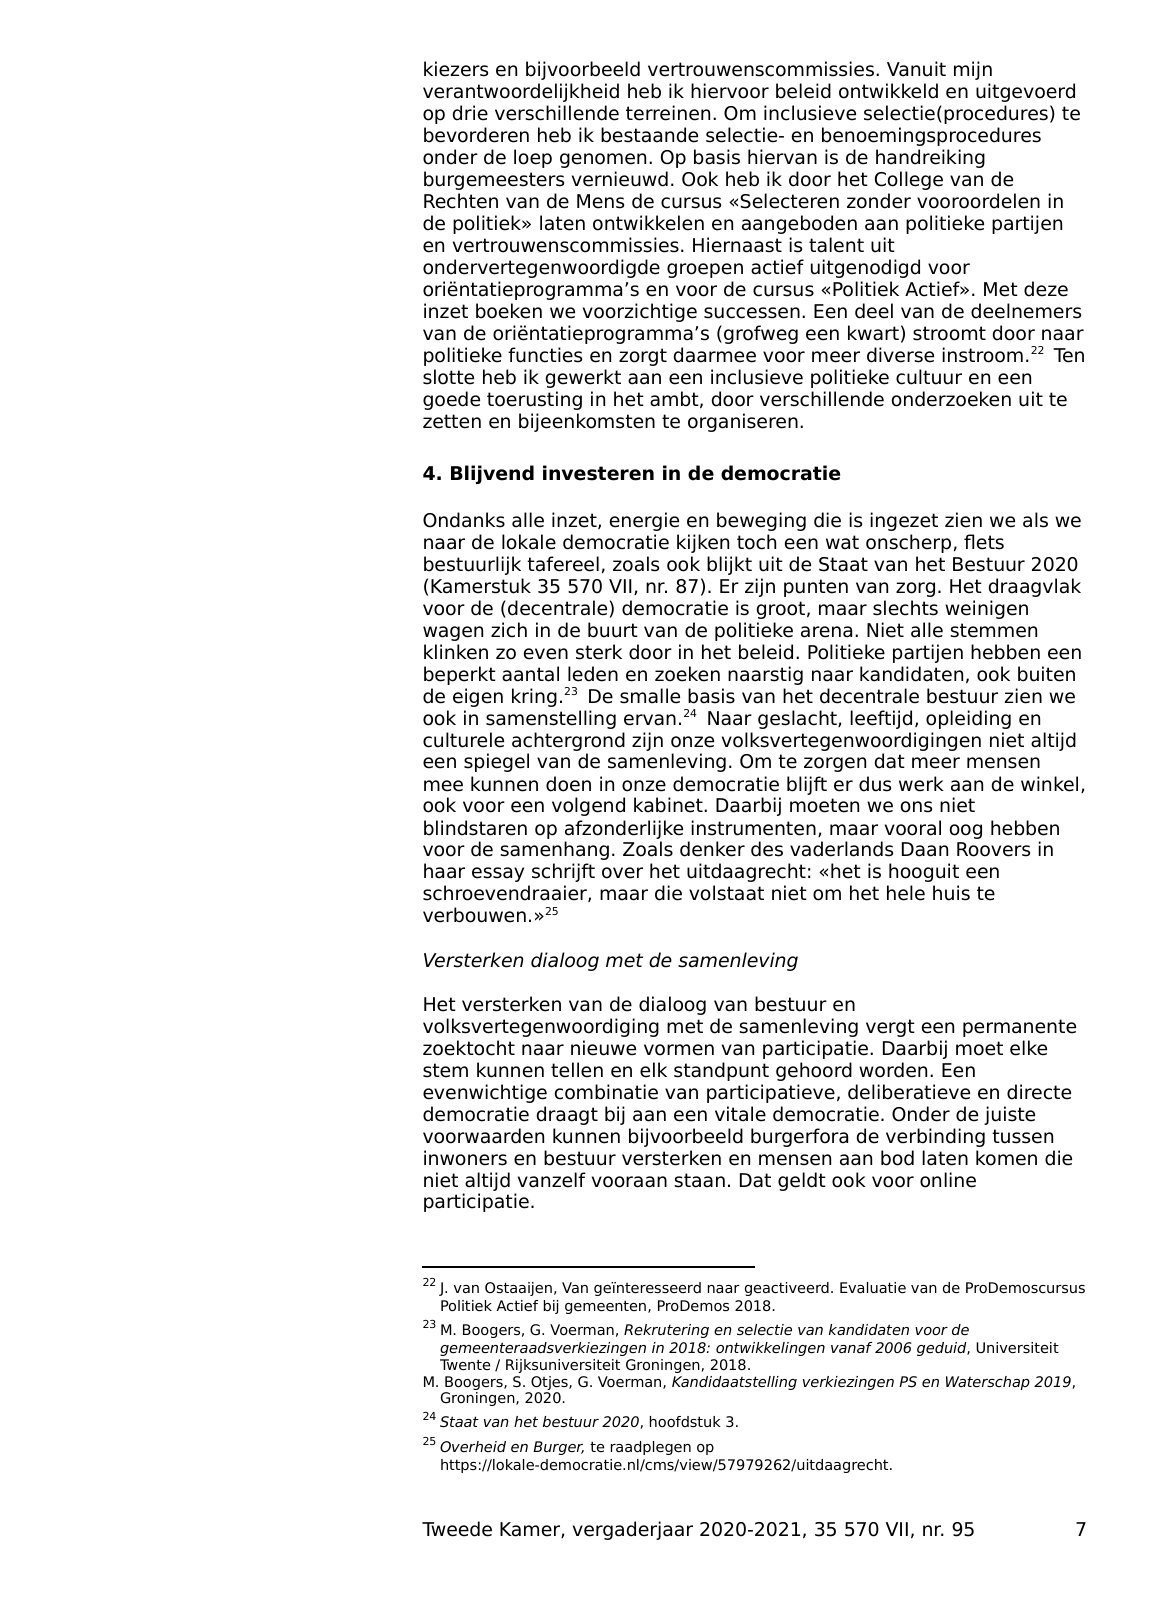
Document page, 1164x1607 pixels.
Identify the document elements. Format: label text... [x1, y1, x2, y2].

text M. Boogers, G. Voerman, Rekrutering en selectie van kandidaten voor de gemeenteraadsverkiezingen in 2018: ontwikkelingen vanaf 2006 geduid, Universiteit Twente / Rijksuniversiteit Groningen, 2018. [422, 1318, 1087, 1374]
text Ondanks alle inzet, energie en beweging die is ingezet zien we als we naar de lokale democratie kijken toch een wat onscherp, flets bestuurlijk tafereel, zoals ook blijkt uit de Staat van het Bestuur 2020 (Kamerstuk 35 570 VII, nr. 87). Er zijn punten van zorg. Het draagvlak voor de (decentrale) democratie is groot, maar slechts weinigen wagen zich in de buurt van de politieke arena. Niet alle stemmen klinken zo even sterk door in het beleid. Politieke partijen hebben een beperkt aantal leden en zoeken naarstig naar kandidaten, ook buiten de eigen kring. De smalle basis van het decentrale bestuur zien we ook in samenstelling ervan. Naar geslacht, leeftijd, opleiding en culturele achtergrond zijn onze volksvertegenwoordigingen niet altijd een spiegel van de samenleving. Om te zorgen dat meer mensen mee kunnen doen in onze democratie blijft er dus werk aan de winkel, ook voor een volgend kabinet. Daarbij moeten we ons niet blindstaren op afzonderlijke instrumenten, maar vooral oog hebben voor de samenhang. Zoals denker des vaderlands Daan Roovers in haar essay schrijft over het uitdaagrecht: «het is hooguit een schroevendraaier, maar die volstaat niet om het hele huis te verbouwen.» [422, 510, 1087, 927]
text M. Boogers, S. Otjes, G. Voerman, Kandidaatstelling verkiezingen PS en Waterschap 2019, Groningen, 2020. [422, 1374, 1087, 1407]
subtitle Versterken dialoog met de samenleving [422, 949, 1087, 971]
text kiezers en bijvoorbeeld vertrouwenscommissies. Vanuit mijn verantwoordelijkheid heb ik hiervoor beleid ontwikkeld en uitgevoerd op drie verschillende terreinen. Om inclusieve selectie(procedures) te bevorderen heb ik bestaande selectie- en benoemingsprocedures onder de loep genomen. Op basis hiervan is de handreiking burgemeesters vernieuwd. Ook heb ik door het College van de Rechten van de Mens de cursus «Selecteren zonder vooroordelen in de politiek» laten ontwikkelen en aangeboden aan politieke partijen en vertrouwenscommissies. Hiernaast is talent uit ondervertegenwoordigde groepen actief uitgenodigd voor oriëntatieprogramma’s en voor de cursus «Politiek Actief». Met deze inzet boeken we voorzichtige successen. Een deel van de deelnemers van de oriëntatieprogramma’s (grofweg een kwart) stroomt door naar politieke functies en zorgt daarmee voor meer diverse instroom. Ten slotte heb ik gewerkt aan een inclusieve politieke cultuur en een goede toerusting in het ambt, door verschillende onderzoeken uit te zetten en bijeenkomsten te organiseren. [422, 59, 1087, 433]
text Het versterken van de dialoog van bestuur en volksvertegenwoordiging met de samenleving vergt een permanente zoektocht naar nieuwe vormen van participatie. Daarbij moet elke stem kunnen tellen en elk standpunt gehoord worden. Een evenwichtige combinatie van participatieve, deliberatieve en directe democratie draagt bij aan een vitale democratie. Onder de juiste voorwaarden kunnen bijvoorbeeld burgerfora de verbinding tussen inwoners en bestuur versterken en mensen aan bod laten komen die niet altijd vanzelf vooraan staan. Dat geldt ook voor online participatie. [422, 994, 1087, 1213]
text Staat van het bestuur 2020, hoofdstuk 3. [422, 1410, 1087, 1432]
subtitle 4. Blijvend investeren in de democratie [422, 463, 1087, 485]
text J. van Ostaaijen, Van geïnteresseerd naar geactiveerd. Evaluatie van de ProDemoscursus Politiek Actief bij gemeenten, ProDemos 2018. [422, 1276, 1087, 1315]
text Overheid en Burger, te raadplegen op https://lokale-democratie.nl/cms/view/57979262/uitdaagrecht. [422, 1435, 1087, 1474]
